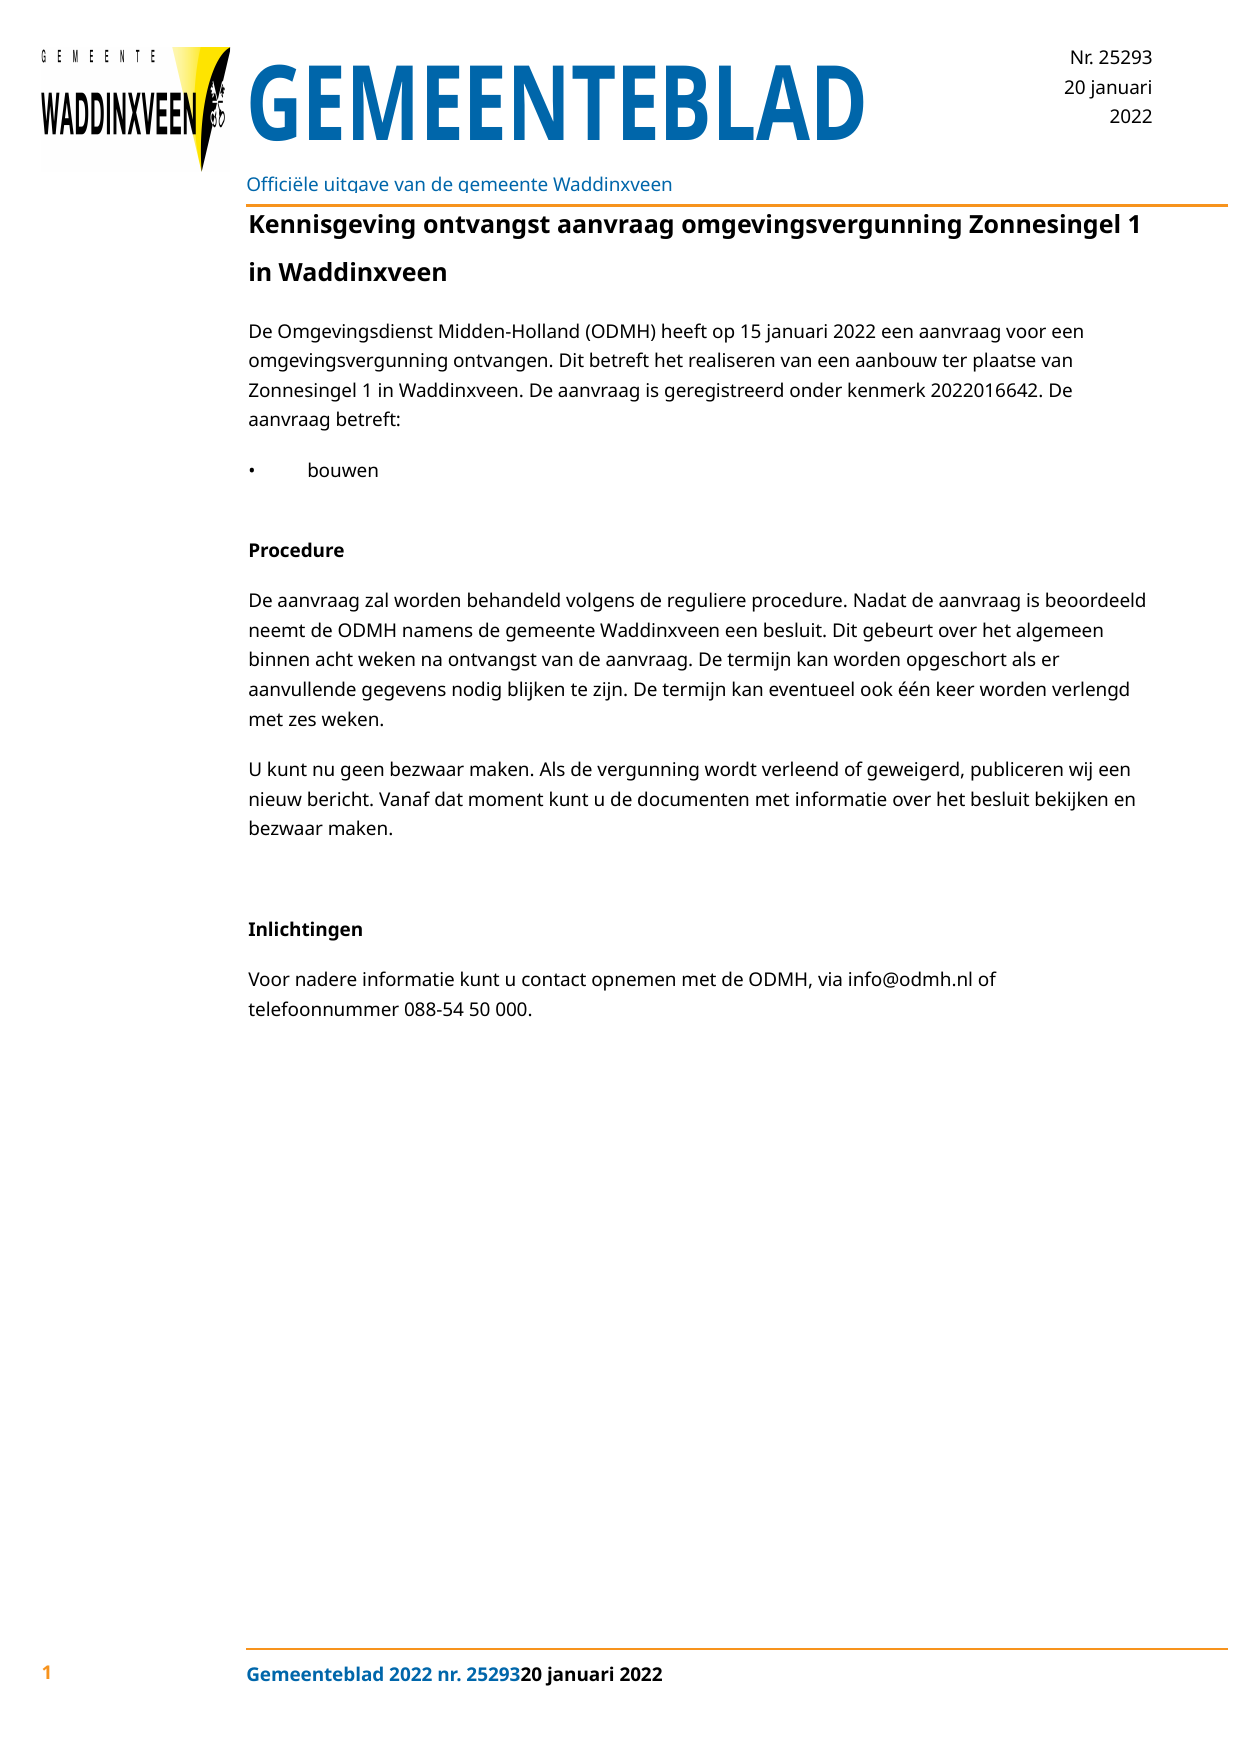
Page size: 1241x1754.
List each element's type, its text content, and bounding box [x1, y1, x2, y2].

text De aanvraag zal worden behandeld volgens de reguliere procedure. Nadat de aanvraag is beoordeeld neemt de ODMH namens de gemeente Waddinxveen een besluit. Dit gebeurt over het algemeen binnen acht weken na ontvangst van de aanvraag. De termijn kan worden opgeschort als er aanvullende gegevens nodig blijken te zijn. De termijn kan eventueel ook één keer worden verlengd met zes weken. [248, 587, 1152, 732]
text U kunt nu geen bezwaar maken. Als de vergunning wordt verleend of geweigerd, publiceren wij een nieuw bericht. Vanaf dat moment kunt u de documenten met informatie over het besluit bekijken en bezwaar maken. [248, 756, 1152, 841]
text De Omgevingsdienst Midden-Holland (ODMH) heeft op 15 januari 2022 een aanvraag voor een omgevingsvergunning ontvangen. Dit betreft het realiseren van een aanbouw ter plaatse van Zonnesingel 1 in Waddinxveen. De aanvraag is geregistreerd onder kenmerk 2022016642. De aanvraag betreft: [248, 318, 1152, 432]
text Kennisgeving ontvangst aanvraag omgevingsvergunning Zonnesingel 1 in Waddinxveen [248, 207, 1152, 288]
text Procedure [248, 537, 1152, 563]
text Inlichtingen [248, 916, 1152, 942]
text Voor nadere informatie kunt u contact opnemen met de ODMH, via info@odmh.nl of telefoonnummer 088-54 50 000. [248, 967, 1152, 1022]
list bouwen [248, 457, 1152, 483]
picture [41, 47, 231, 172]
